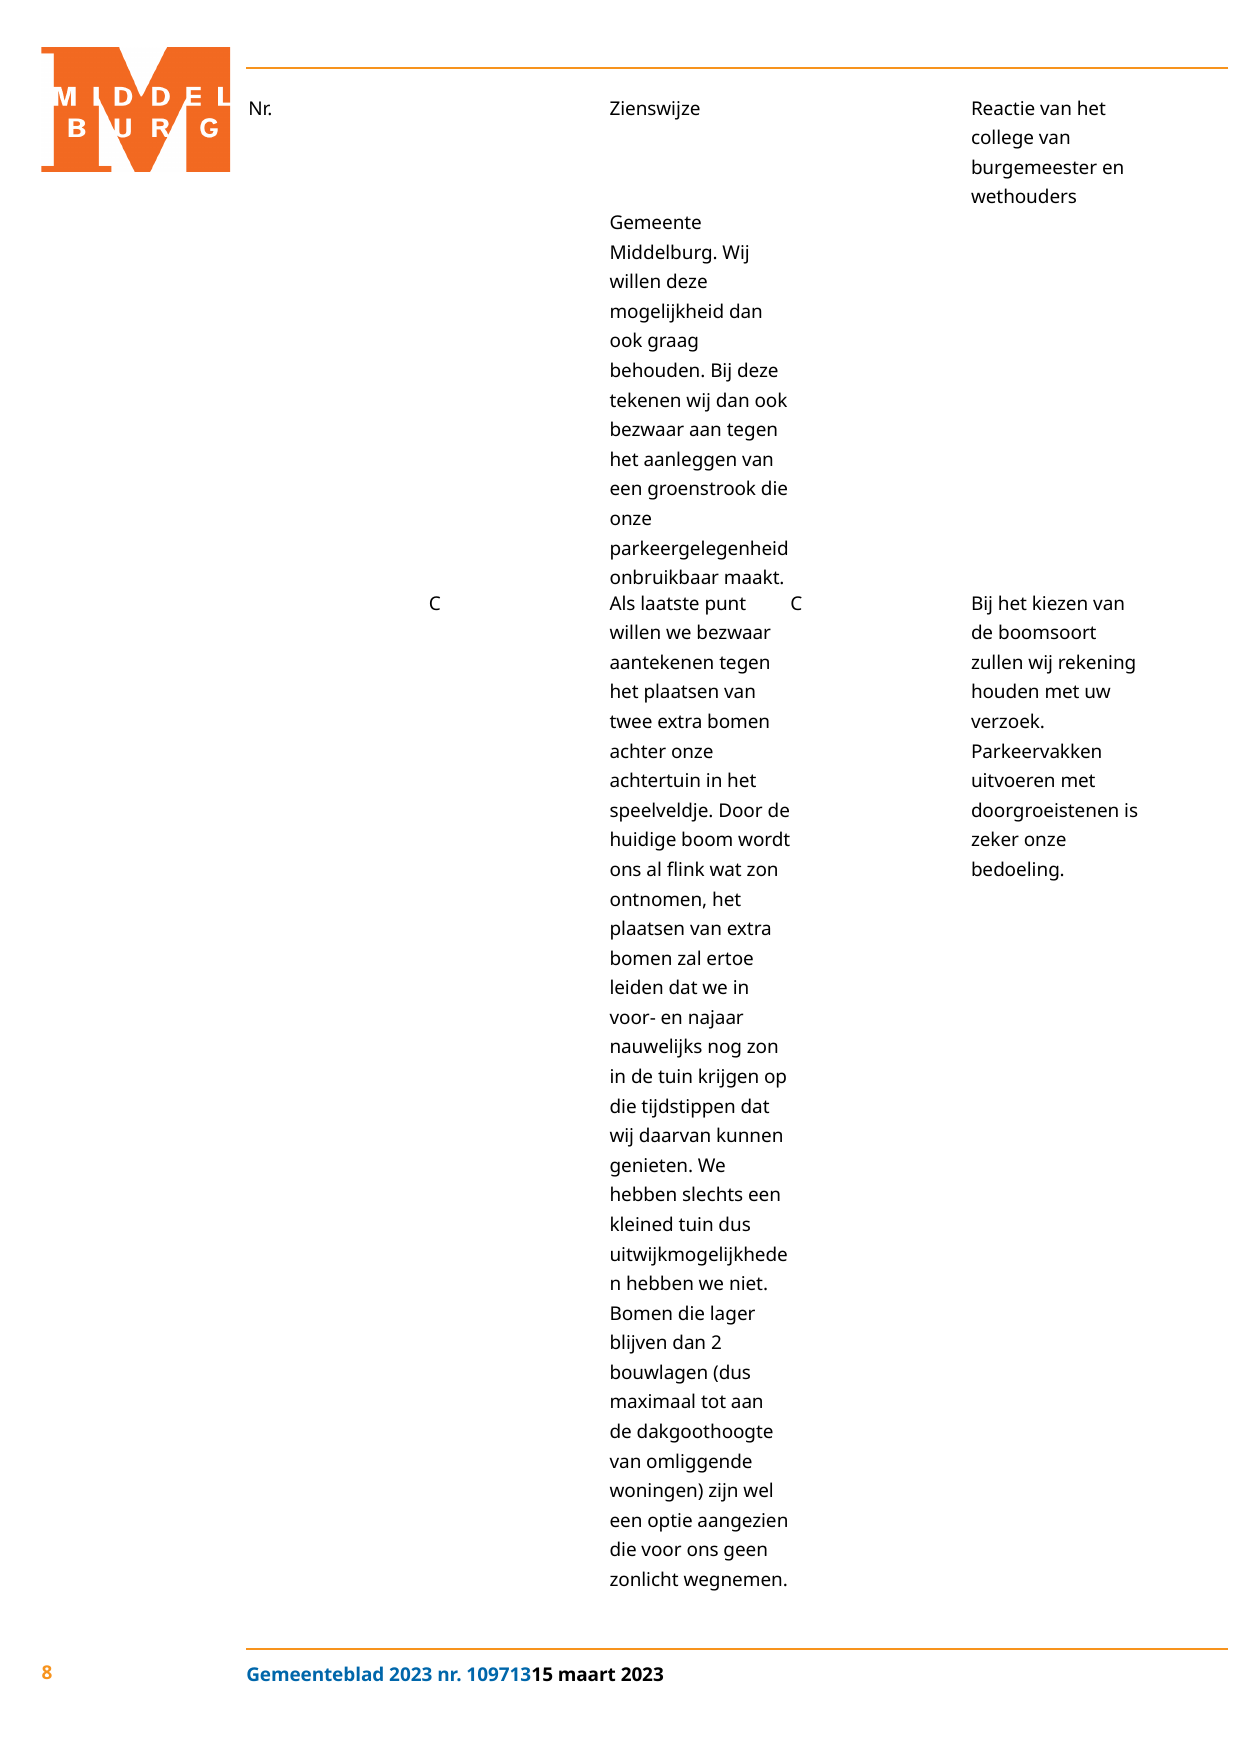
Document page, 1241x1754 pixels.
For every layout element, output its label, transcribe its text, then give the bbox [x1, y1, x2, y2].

table_cell [429, 209, 609, 590]
table_cell C [429, 590, 609, 1592]
table_header [429, 95, 609, 209]
table_cell [790, 209, 971, 590]
table_header [790, 95, 971, 209]
table_header Zienswijze [609, 95, 790, 209]
table_header Nr. [248, 95, 429, 209]
picture [41, 47, 231, 172]
table_cell Gemeente Middelburg. Wij willen deze mogelijkheid dan ook graag behouden. Bij deze tekenen wij dan ook bezwaar aan tegen het aanleggen van een groenstrook die onze parkeergelegenheid onbruikbaar maakt. [609, 209, 790, 590]
table_header Reactie van het college van burgemeester en wethouders [971, 95, 1152, 209]
table_cell Bij het kiezen van de boomsoort zullen wij rekening houden met uw verzoek. Parkeervakken uitvoeren met doorgroeistenen is zeker onze bedoeling. [971, 590, 1152, 1592]
table_cell [248, 590, 429, 1592]
table_cell C [790, 590, 971, 1592]
table_cell [248, 209, 429, 590]
table_cell [971, 209, 1152, 590]
table_cell Als laatste punt willen we bezwaar aantekenen tegen het plaatsen van twee extra bomen achter onze achtertuin in het speelveldje. Door de huidige boom wordt ons al flink wat zon ontnomen, het plaatsen van extra bomen zal ertoe leiden dat we in voor- en najaar nauwelijks nog zon in de tuin krijgen op die tijdstippen dat wij daarvan kunnen genieten. We hebben slechts een kleined tuin dus uitwijkmogelijkheden hebben we niet. Bomen die lager blijven dan 2 bouwlagen (dus maximaal tot aan de dakgoothoogte van omliggende woningen) zijn wel een optie aangezien die voor ons geen zonlicht wegnemen. [609, 590, 790, 1592]
